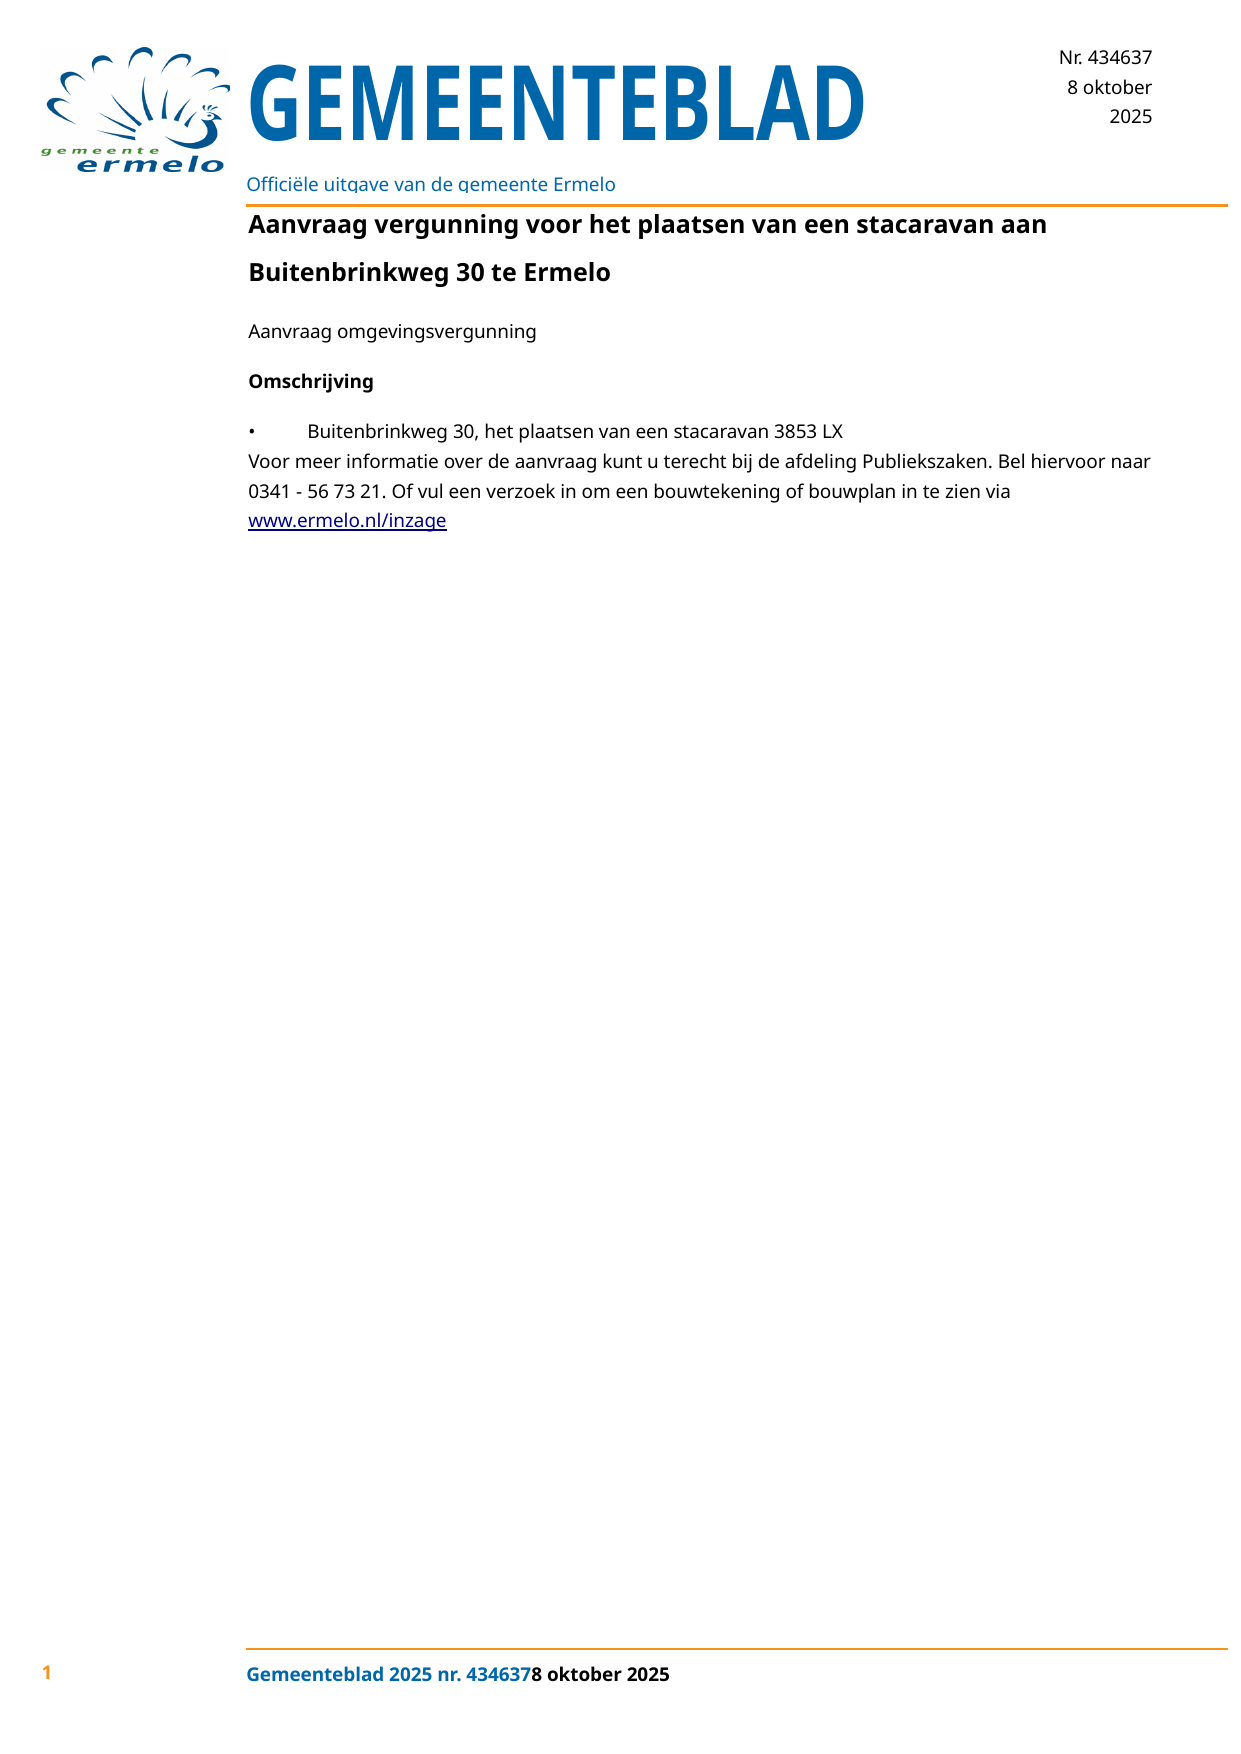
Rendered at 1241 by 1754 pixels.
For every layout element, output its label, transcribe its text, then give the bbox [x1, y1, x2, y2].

picture [41, 47, 231, 172]
text Aanvraag vergunning voor het plaatsen van een stacaravan aan Buitenbrinkweg 30 te Ermelo [248, 207, 1152, 288]
list Buitenbrinkweg 30, het plaatsen van een stacaravan 3853 LX [248, 419, 1152, 444]
text Aanvraag omgevingsvergunning [248, 318, 1152, 344]
text Voor meer informatie over de aanvraag kunt u terecht bij de afdeling Publiekszaken. Bel hiervoor naar 0341 - 56 73 21. Of vul een verzoek in om een bouwtekening of bouwplan in te zien via www.ermelo.nl/inzage [248, 448, 1152, 533]
text Omschrijving [248, 368, 1152, 394]
